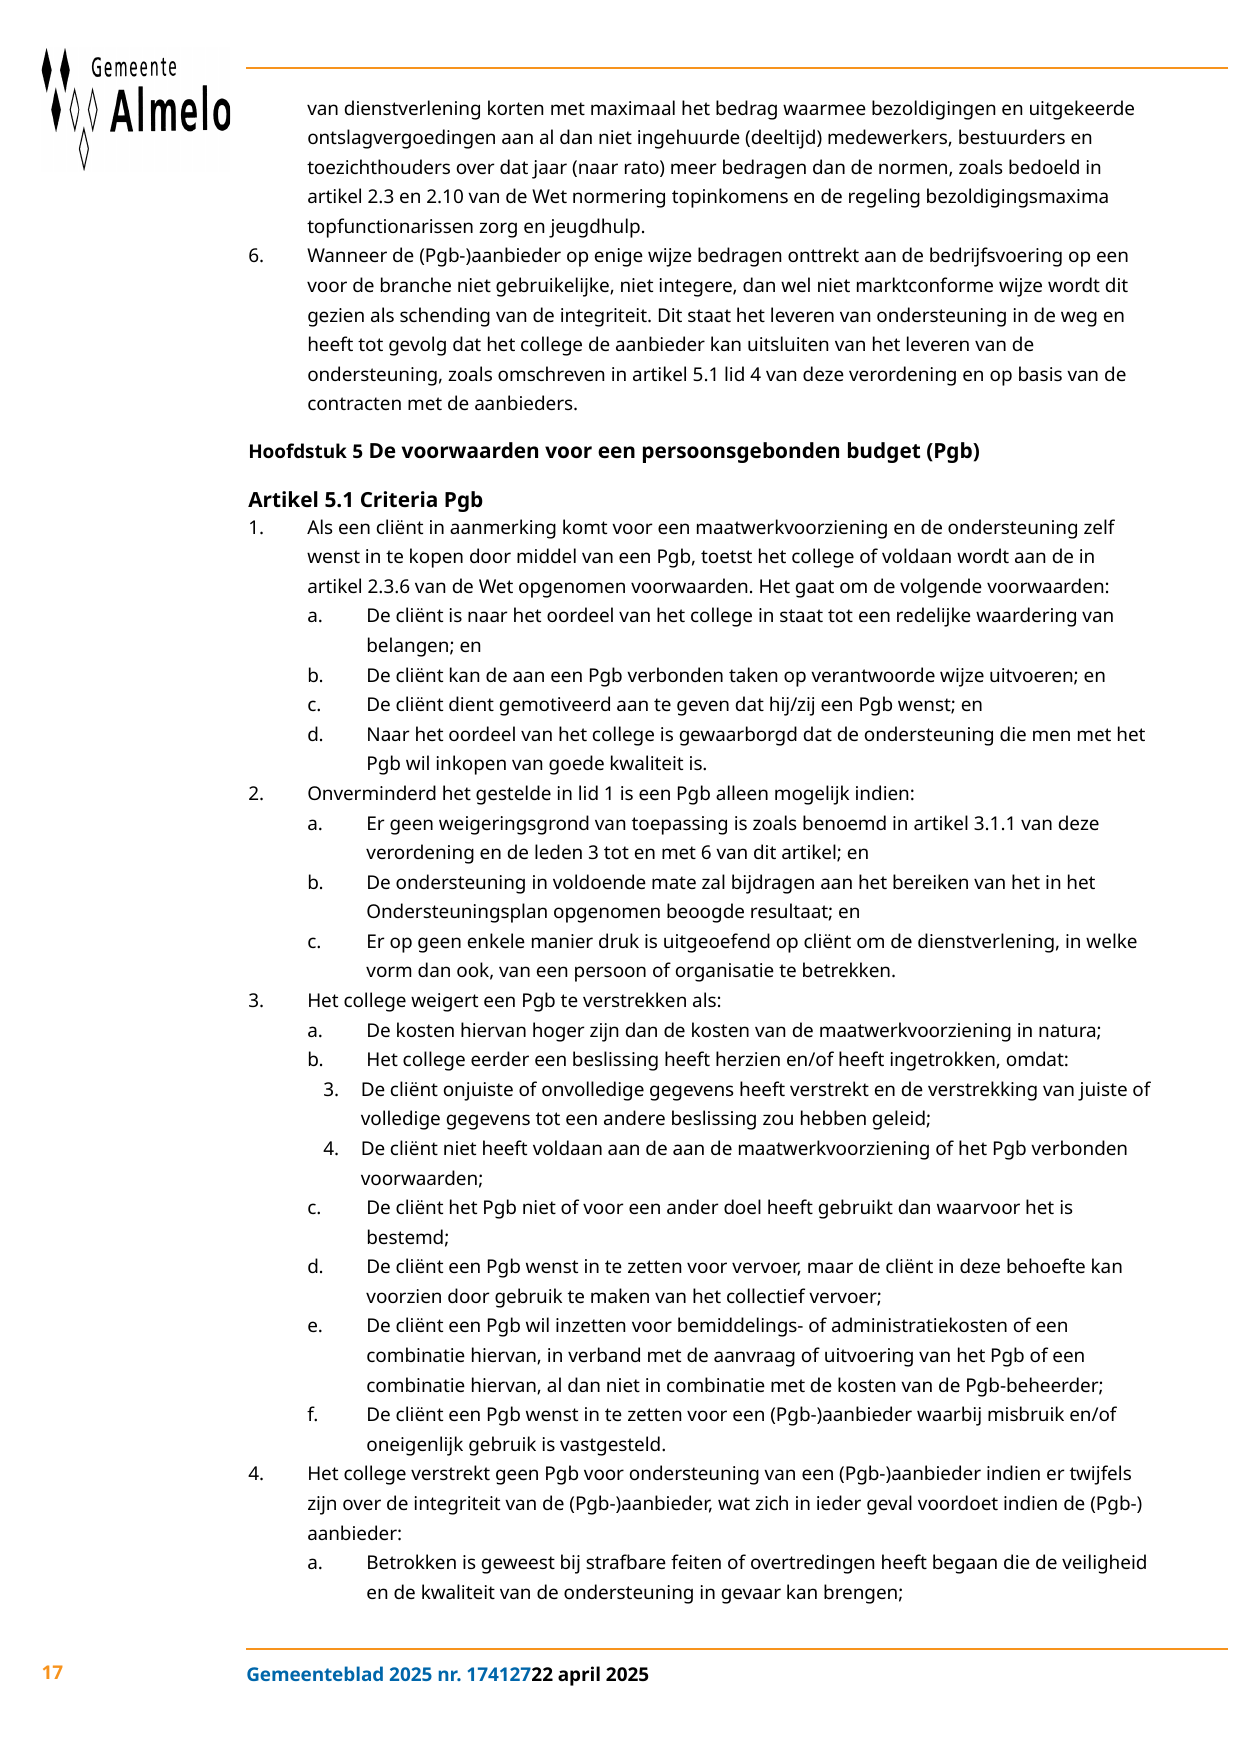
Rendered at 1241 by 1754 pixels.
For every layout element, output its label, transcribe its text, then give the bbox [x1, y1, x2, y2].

list De cliënt onjuiste of onvolledige gegevens heeft verstrekt en de verstrekking van juiste of volledige gegevens tot een andere beslissing zou hebben geleid; [323, 1076, 1152, 1131]
text Artikel 5.1 Criteria Pgb [248, 486, 1152, 514]
list Naar het oordeel van het college is gewaarborgd dat de ondersteuning die men met het Pgb wil inkopen van goede kwaliteit is. [307, 721, 1152, 776]
list De cliënt het Pgb niet of voor een ander doel heeft gebruikt dan waarvoor het is bestemd; [307, 1194, 1152, 1250]
list Het college weigert een Pgb te verstrekken als: [248, 987, 1152, 1013]
list Wanneer de (Pgb-)aanbieder op enige wijze bedragen onttrekt aan de bedrijfsvoering op een voor de branche niet gebruikelijke, niet integere, dan wel niet marktconforme wijze wordt dit gezien als schending van de integriteit. Dit staat het leveren van ondersteuning in de weg en heeft tot gevolg dat het college de aanbieder kan uitsluiten van het leveren van de ondersteuning, zoals omschreven in artikel 5.1 lid 4 van deze verordening en op basis van de contracten met de aanbieders. [248, 243, 1152, 416]
list De cliënt is naar het oordeel van het college in staat tot een redelijke waardering van belangen; en [307, 603, 1152, 658]
list Betrokken is geweest bij strafbare feiten of overtredingen heeft begaan die de veiligheid en de kwaliteit van de ondersteuning in gevaar kan brengen; [307, 1549, 1152, 1605]
list Het college verstrekt geen Pgb voor ondersteuning van een (Pgb-)aanbieder indien er twijfels zijn over de integriteit van de (Pgb-)aanbieder, wat zich in ieder geval voordoet indien de (Pgb-) aanbieder: [248, 1461, 1152, 1546]
list De cliënt kan de aan een Pgb verbonden taken op verantwoorde wijze uitvoeren; en [307, 662, 1152, 688]
list Het college eerder een beslissing heeft herzien en/of heeft ingetrokken, omdat: [307, 1046, 1152, 1072]
list De cliënt een Pgb wenst in te zetten voor een (Pgb-)aanbieder waarbij misbruik en/of oneigenlijk gebruik is vastgesteld. [307, 1401, 1152, 1457]
list De cliënt dient gemotiveerd aan te geven dat hij/zij een Pgb wenst; en [307, 691, 1152, 717]
list Als een cliënt in aanmerking komt voor een maatwerkvoorziening en de ondersteuning zelf wenst in te kopen door middel van een Pgb, toetst het college of voldaan wordt aan de in artikel 2.3.6 van de Wet opgenomen voorwaarden. Het gaat om de volgende voorwaarden: [248, 514, 1152, 599]
list De cliënt niet heeft voldaan aan de aan de maatwerkvoorziening of het Pgb verbonden voorwaarden; [323, 1135, 1152, 1191]
list De cliënt een Pgb wil inzetten voor bemiddelings- of administratiekosten of een combinatie hiervan, in verband met de aanvraag of uitvoering van het Pgb of een combinatie hiervan, al dan niet in combinatie met de kosten van de Pgb-beheerder; [307, 1313, 1152, 1398]
list De kosten hiervan hoger zijn dan de kosten van de maatwerkvoorziening in natura; [307, 1017, 1152, 1043]
picture [41, 47, 231, 172]
list De cliënt een Pgb wenst in te zetten voor vervoer, maar de cliënt in deze behoefte kan voorzien door gebruik te maken van het collectief vervoer; [307, 1253, 1152, 1309]
list Er geen weigeringsgrond van toepassing is zoals benoemd in artikel 3.1.1 van deze verordening en de leden 3 tot en met 6 van dit artikel; en [307, 810, 1152, 865]
list Onverminderd het gestelde in lid 1 is een Pgb alleen mogelijk indien: [248, 780, 1152, 806]
list Er op geen enkele manier druk is uitgeoefend op cliënt om de dienstverlening, in welke vorm dan ook, van een persoon of organisatie te betrekken. [307, 928, 1152, 983]
text Hoofdstuk 5 De voorwaarden voor een persoonsgebonden budget (Pgb) [248, 436, 1152, 465]
list De ondersteuning in voldoende mate zal bijdragen aan het bereiken van het in het Ondersteuningsplan opgenomen beoogde resultaat; en [307, 869, 1152, 924]
list van dienstverlening korten met maximaal het bedrag waarmee bezoldigingen en uitgekeerde ontslagvergoedingen aan al dan niet ingehuurde (deeltijd) medewerkers, bestuurders en toezichthouders over dat jaar (naar rato) meer bedragen dan de normen, zoals bedoeld in artikel 2.3 en 2.10 van de Wet normering topinkomens en de regeling bezoldigingsmaxima topfunctionarissen zorg en jeugdhulp. [248, 95, 1152, 239]
